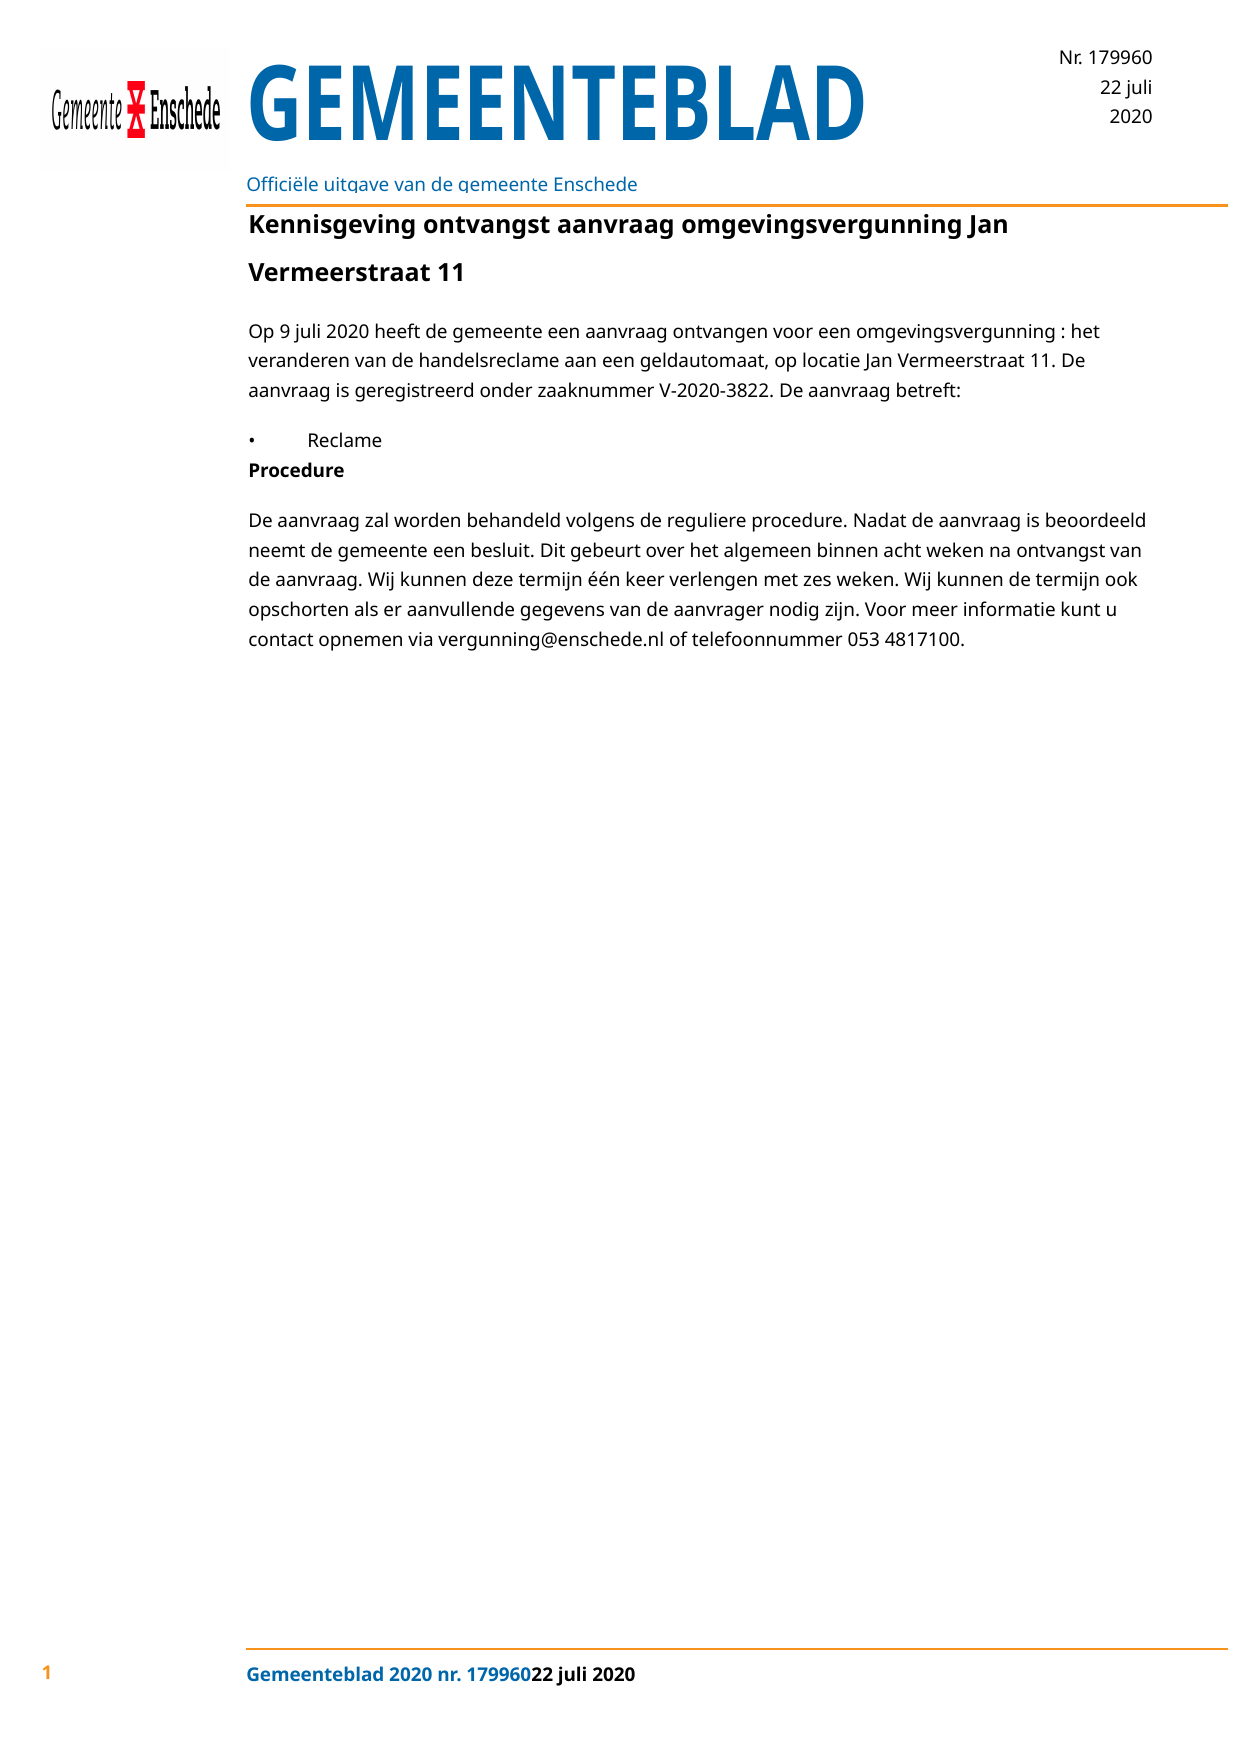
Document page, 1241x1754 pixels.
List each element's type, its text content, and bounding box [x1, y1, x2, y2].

text Procedure [248, 457, 1152, 483]
picture [41, 47, 231, 172]
list Reclame [248, 427, 1152, 453]
text Op 9 juli 2020 heeft de gemeente een aanvraag ontvangen voor een omgevingsvergunning : het veranderen van de handelsreclame aan een geldautomaat, op locatie Jan Vermeerstraat 11. De aanvraag is geregistreerd onder zaaknummer V-2020-3822. De aanvraag betreft: [248, 318, 1152, 403]
text De aanvraag zal worden behandeld volgens de reguliere procedure. Nadat de aanvraag is beoordeeld neemt de gemeente een besluit. Dit gebeurt over het algemeen binnen acht weken na ontvangst van de aanvraag. Wij kunnen deze termijn één keer verlengen met zes weken. Wij kunnen de termijn ook opschorten als er aanvullende gegevens van de aanvrager nodig zijn. Voor meer informatie kunt u contact opnemen via vergunning@enschede.nl of telefoonnummer 053 4817100. [248, 507, 1152, 652]
text Kennisgeving ontvangst aanvraag omgevingsvergunning Jan Vermeerstraat 11 [248, 207, 1152, 288]
